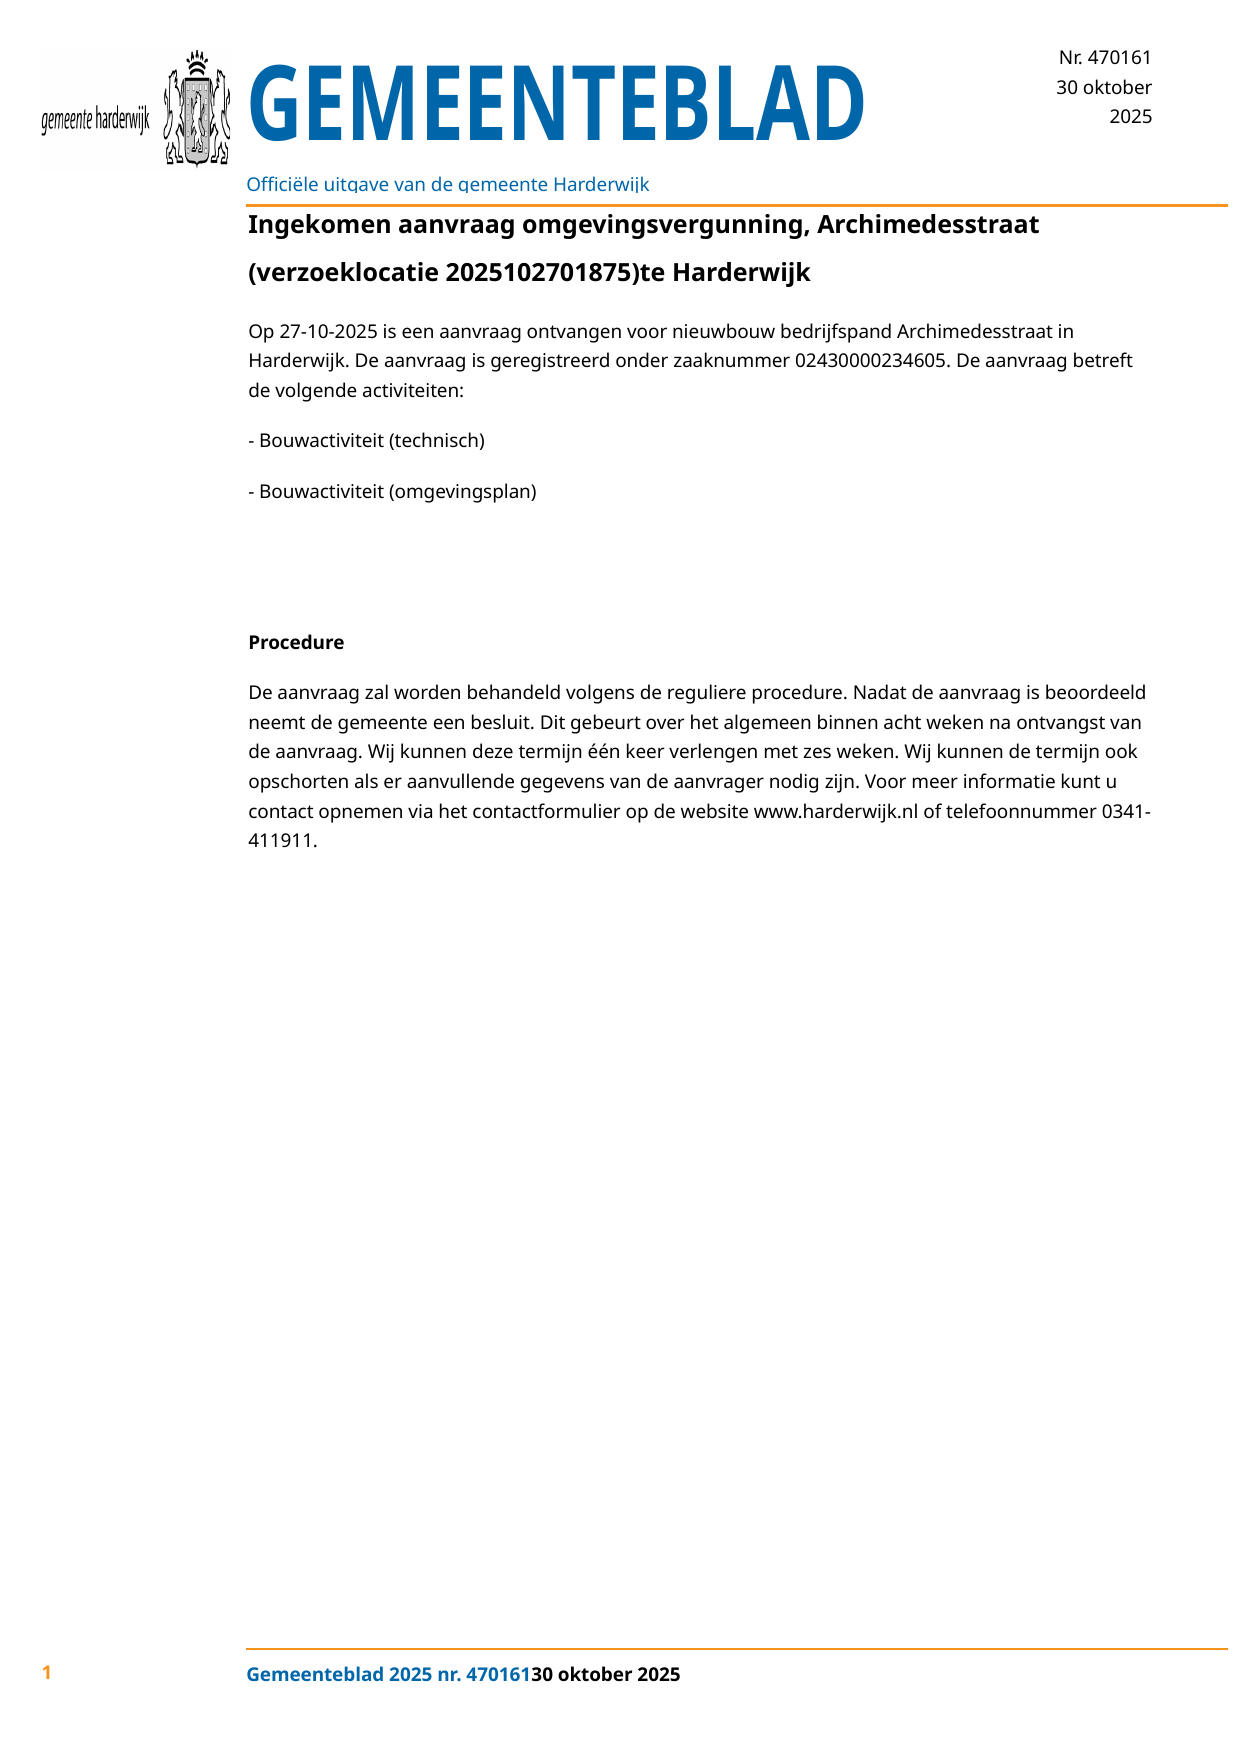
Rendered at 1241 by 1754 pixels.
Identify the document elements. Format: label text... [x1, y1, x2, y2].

text Op 27-10-2025 is een aanvraag ontvangen voor nieuwbouw bedrijfspand Archimedesstraat in Harderwijk. De aanvraag is geregistreerd onder zaaknummer 02430000234605. De aanvraag betreft de volgende activiteiten: [248, 318, 1152, 403]
text De aanvraag zal worden behandeld volgens de reguliere procedure. Nadat de aanvraag is beoordeeld neemt de gemeente een besluit. Dit gebeurt over het algemeen binnen acht weken na ontvangst van de aanvraag. Wij kunnen deze termijn één keer verlengen met zes weken. Wij kunnen de termijn ook opschorten als er aanvullende gegevens van de aanvrager nodig zijn. Voor meer informatie kunt u contact opnemen via het contactformulier op de website www.harderwijk.nl of telefoonnummer 0341-411911. [248, 679, 1152, 853]
text Procedure [248, 629, 1152, 655]
text - Bouwactiviteit (technisch) [248, 427, 1152, 453]
picture [41, 47, 231, 172]
text Ingekomen aanvraag omgevingsvergunning, Archimedesstraat (verzoeklocatie 2025102701875)te Harderwijk [248, 207, 1152, 288]
text - Bouwactiviteit (omgevingsplan) [248, 478, 1152, 504]
